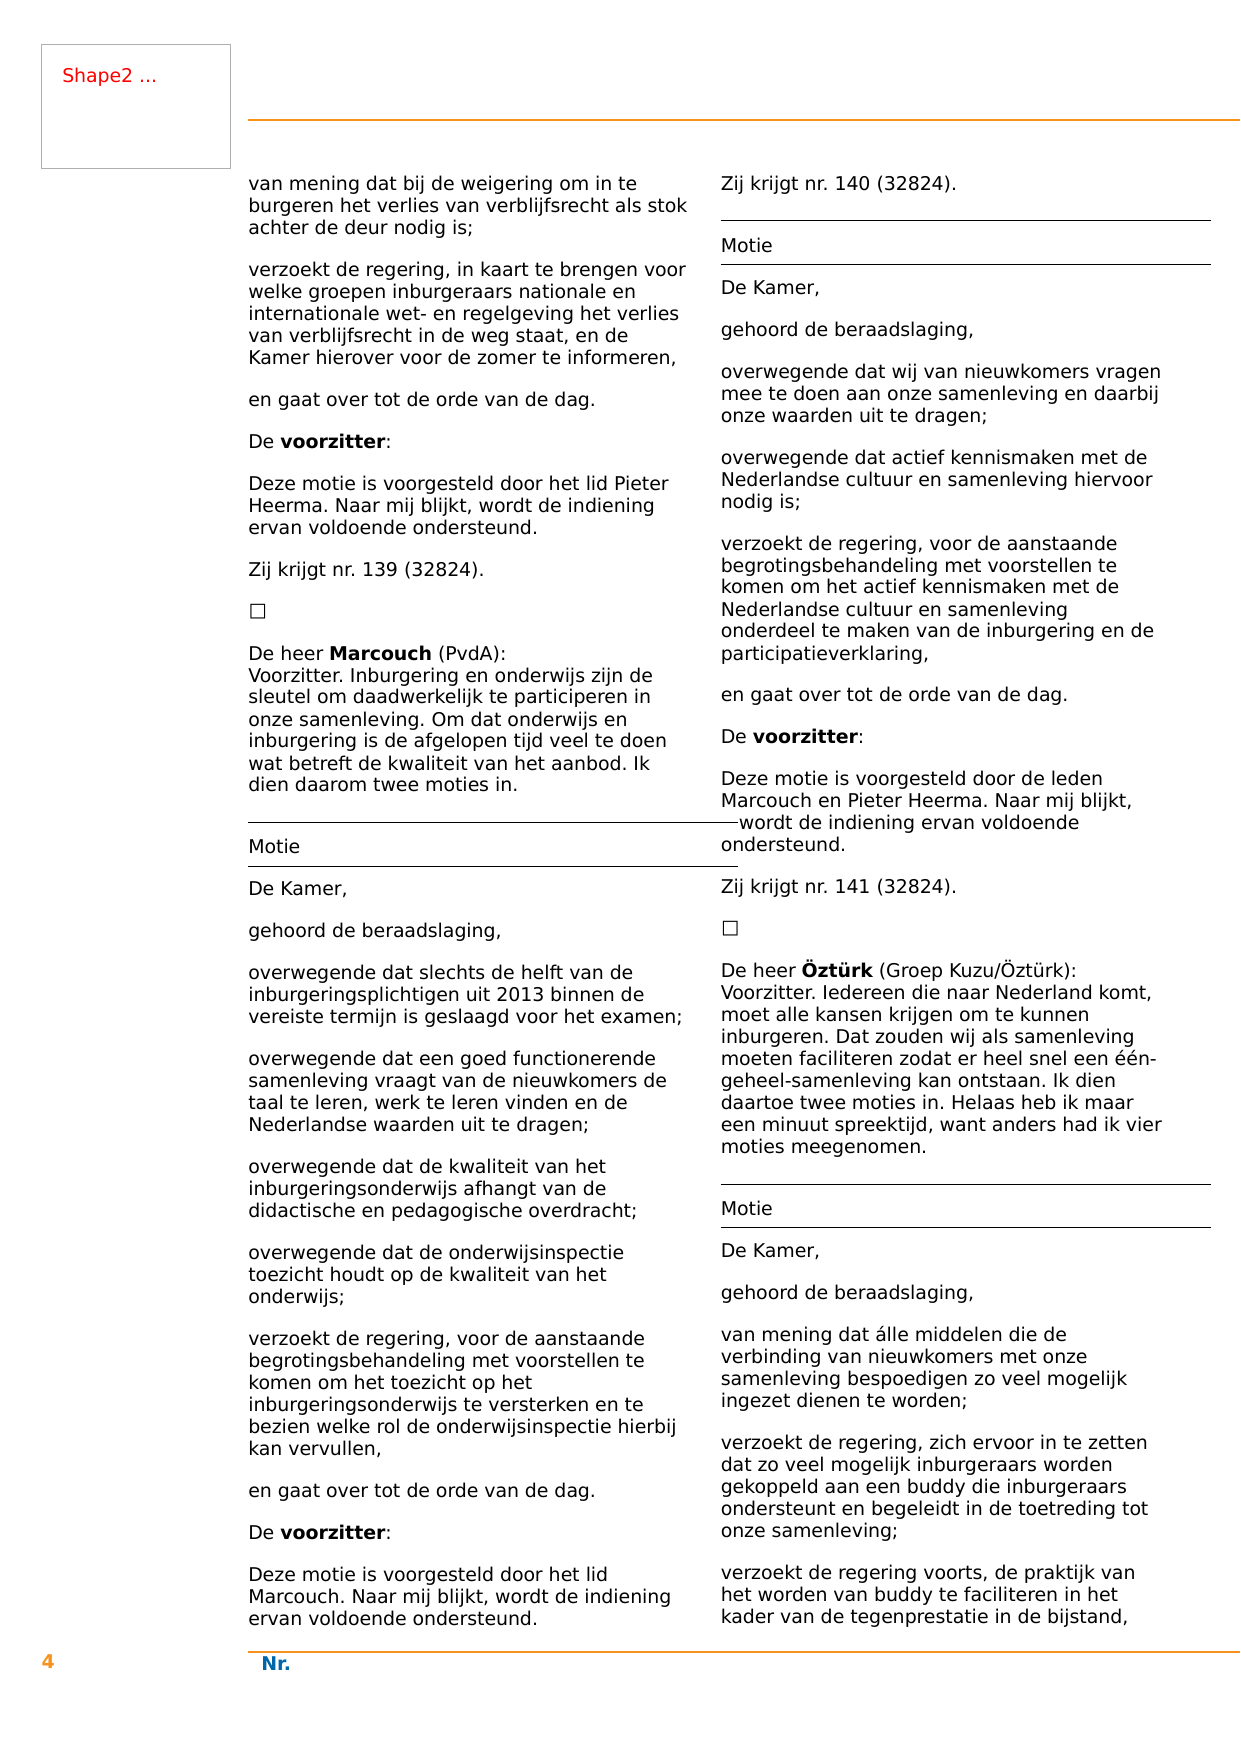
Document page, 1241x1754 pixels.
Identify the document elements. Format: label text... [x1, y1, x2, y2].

text en gaat over tot de orde van de dag. [248, 389, 691, 411]
text overwegende dat actief kennismaken met de Nederlandse cultuur en samenleving hiervoor nodig is; [721, 447, 1163, 512]
text Zij krijgt nr. 141 (32824). [721, 876, 1163, 898]
text overwegende dat de onderwijsinspectie toezicht houdt op de kwaliteit van het onderwijs; [248, 1242, 691, 1308]
text verzoekt de regering, in kaart te brengen voor welke groepen inburgeraars nationale en internationale wet- en regelgeving het verlies van verblijfsrecht in de weg staat, en de Kamer hierover voor de zomer te informeren, [248, 259, 691, 369]
text verzoekt de regering, voor de aanstaande begrotingsbehandeling met voorstellen te komen om het toezicht op het inburgeringsonderwijs te versterken en te bezien welke rol de onderwijsinspectie hierbij kan vervullen, [248, 1328, 691, 1460]
text De heer Marcouch (PvdA): [248, 642, 691, 664]
text Zij krijgt nr. 139 (32824). [248, 558, 691, 581]
text van mening dat bij de weigering om in te burgeren het verlies van verblijfsrecht als stok achter de deur nodig is; [248, 173, 691, 239]
text Motie [721, 1198, 1163, 1220]
text De voorzitter: [248, 431, 691, 453]
text Deze motie is voorgesteld door de leden Marcouch en Pieter Heerma. Naar mij blijkt, wordt de indiening ervan voldoende ondersteund. [721, 768, 1163, 856]
text gehoord de beraadslaging, [248, 920, 691, 942]
text en gaat over tot de orde van de dag. [721, 684, 1163, 706]
text De voorzitter: [248, 1522, 691, 1544]
text verzoekt de regering voorts, de praktijk van het worden van buddy te faciliteren in het kader van de tegenprestatie in de bijstand, [721, 1562, 1163, 1628]
text ⬜ [721, 918, 1163, 940]
text De Kamer, [721, 1240, 1163, 1262]
text Voorzitter. Inburgering en onderwijs zijn de sleutel om daadwerkelijk te participeren in onze samenleving. Om dat onderwijs en inburgering is de afgelopen tijd veel te doen wat betreft de kwaliteit van het aanbod. Ik dien daarom twee moties in. [248, 664, 691, 796]
text De Kamer, [721, 277, 1163, 299]
text overwegende dat de kwaliteit van het inburgeringsonderwijs afhangt van de didactische en pedagogische overdracht; [248, 1156, 691, 1222]
text overwegende dat een goed functionerende samenleving vraagt van de nieuwkomers de taal te leren, werk te leren vinden en de Nederlandse waarden uit te dragen; [248, 1048, 691, 1136]
text verzoekt de regering, zich ervoor in te zetten dat zo veel mogelijk inburgeraars worden gekoppeld aan een buddy die inburgeraars ondersteunt en begeleidt in de toetreding tot onze samenleving; [721, 1432, 1163, 1542]
text overwegende dat wij van nieuwkomers vragen mee te doen aan onze samenleving en daarbij onze waarden uit te dragen; [721, 361, 1163, 427]
text gehoord de beraadslaging, [721, 1282, 1163, 1304]
text gehoord de beraadslaging, [721, 319, 1163, 341]
text verzoekt de regering, voor de aanstaande begrotingsbehandeling met voorstellen te komen om het actief kennismaken met de Nederlandse cultuur en samenleving onderdeel te maken van de inburgering en de participatieverklaring, [721, 532, 1163, 664]
text overwegende dat slechts de helft van de inburgeringsplichtigen uit 2013 binnen de vereiste termijn is geslaagd voor het examen; [248, 962, 691, 1028]
text ⬜ [248, 601, 691, 622]
text en gaat over tot de orde van de dag. [248, 1480, 691, 1502]
text Motie [721, 235, 1163, 257]
text Zij krijgt nr. 140 (32824). [721, 173, 1163, 195]
text De voorzitter: [721, 726, 1163, 748]
text Deze motie is voorgesteld door het lid Pieter Heerma. Naar mij blijkt, wordt de indiening ervan voldoende ondersteund. [248, 473, 691, 538]
text De heer Öztürk (Groep Kuzu/Öztürk): [721, 960, 1163, 982]
text Voorzitter. Iedereen die naar Nederland komt, moet alle kansen krijgen om te kunnen inburgeren. Dat zouden wij als samenleving moeten faciliteren zodat er heel snel een één-geheel-samenleving kan ontstaan. Ik dien daartoe twee moties in. Helaas heb ik maar een minuut spreektijd, want anders had ik vier moties meegenomen. [721, 982, 1163, 1158]
text Motie [248, 836, 691, 858]
text Deze motie is voorgesteld door het lid Marcouch. Naar mij blijkt, wordt de indiening ervan voldoende ondersteund. [248, 1564, 691, 1630]
text De Kamer, [248, 878, 691, 900]
text van mening dat álle middelen die de verbinding van nieuwkomers met onze samenleving bespoedigen zo veel mogelijk ingezet dienen te worden; [721, 1324, 1163, 1412]
